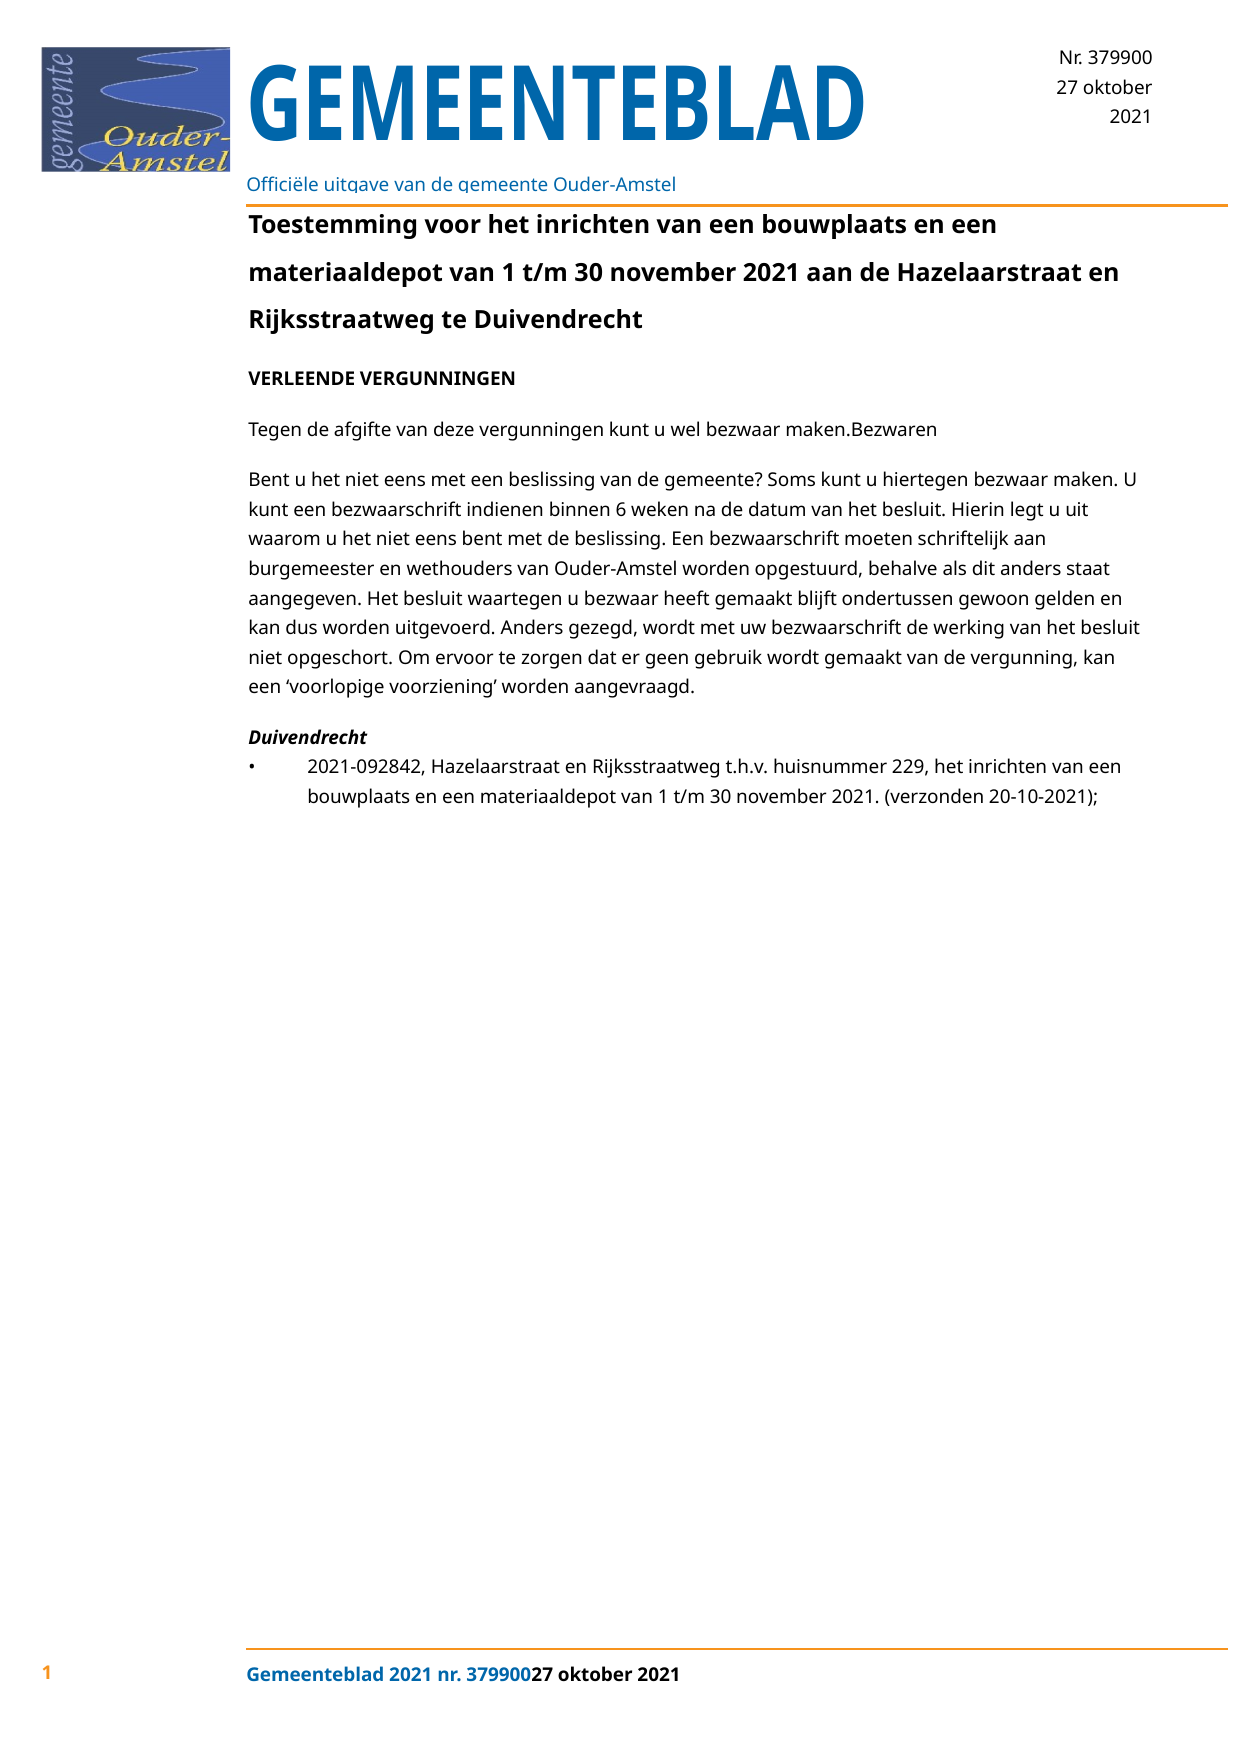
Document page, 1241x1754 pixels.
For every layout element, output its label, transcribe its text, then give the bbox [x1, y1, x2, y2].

list 2021-092842, Hazelaarstraat en Rijksstraatweg t.h.v. huisnummer 229, het inrichten van een bouwplaats en een materiaaldepot van 1 t/m 30 november 2021. (verzonden 20-10-2021); [248, 753, 1152, 809]
picture [41, 47, 231, 172]
text Toestemming voor het inrichten van een bouwplaats en een materiaaldepot van 1 t/m 30 november 2021 aan de Hazelaarstraat en Rijksstraatweg te Duivendrecht [248, 207, 1152, 336]
text Tegen de afgifte van deze vergunningen kunt u wel bezwaar maken.Bezwaren [248, 416, 1152, 442]
text Duivendrecht [248, 724, 1152, 749]
text VERLEENDE VERGUNNINGEN [248, 366, 1152, 391]
text Bent u het niet eens met een beslissing van de gemeente? Soms kunt u hiertegen bezwaar maken. U kunt een bezwaarschrift indienen binnen 6 weken na de datum van het besluit. Hierin legt u uit waarom u het niet eens bent met de beslissing. Een bezwaarschrift moeten schriftelijk aan burgemeester en wethouders van Ouder-Amstel worden opgestuurd, behalve als dit anders staat aangegeven. Het besluit waartegen u bezwaar heeft gemaakt blijft ondertussen gewoon gelden en kan dus worden uitgevoerd. Anders gezegd, wordt met uw bezwaarschrift de werking van het besluit niet opgeschort. Om ervoor te zorgen dat er geen gebruik wordt gemaakt van de vergunning, kan een ‘voorlopige voorziening’ worden aangevraagd. [248, 466, 1152, 699]
